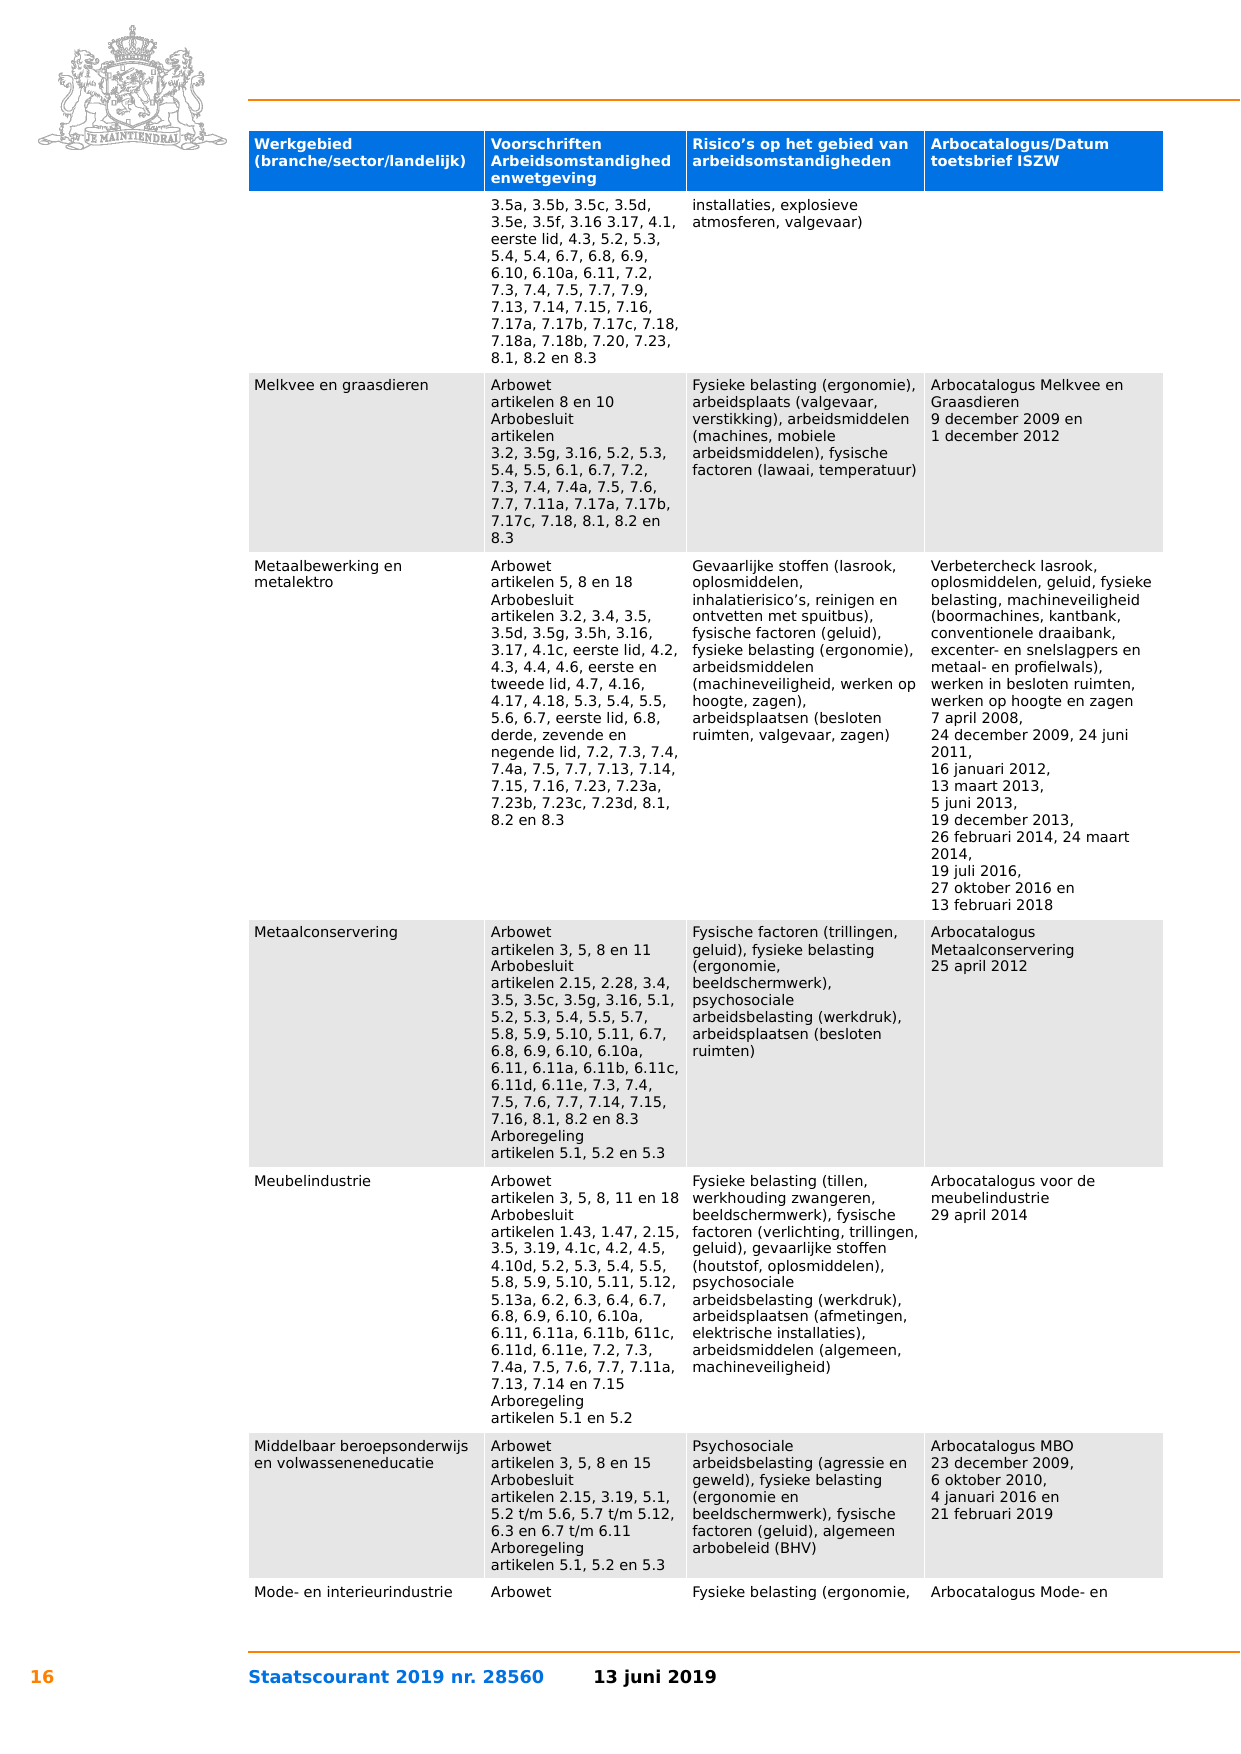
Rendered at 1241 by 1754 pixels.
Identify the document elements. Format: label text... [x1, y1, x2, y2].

table_cell Fysieke belasting (tillen, werkhouding zwangeren, beeldschermwerk), fysische factoren (verlichting, trillingen, geluid), gevaarlijke stoffen (houtstof, oplosmiddelen), psychosociale arbeidsbelasting (werkdruk), arbeidsplaatsen (afmetingen, elektrische installaties), arbeidsmiddelen (algemeen, machineveiligheid) [687, 1168, 924, 1432]
table_cell Arbowet artikelen 3, 5, 8 en 15 Arbobesluit artikelen 2.15, 3.19, 5.1, 5.2 t/m 5.6, 5.7 t/m 5.12, 6.3 en 6.7 t/m 6.11 Arboregeling artikelen 5.1, 5.2 en 5.3 [485, 1433, 686, 1578]
table_header Werkgebied (branche/sector/landelijk) [249, 131, 484, 191]
table_cell Melkvee en graasdieren [249, 373, 484, 552]
table_cell Arbowet artikelen 3, 5, 8 en 11 Arbobesluit artikelen 2.15, 2.28, 3.4, 3.5, 3.5c, 3.5g, 3.16, 5.1, 5.2, 5.3, 5.4, 5.5, 5.7, 5.8, 5.9, 5.10, 5.11, 6.7, 6.8, 6.9, 6.10, 6.10a, 6.11, 6.11a, 6.11b, 6.11c, 6.11d, 6.11e, 7.3, 7.4, 7.5, 7.6, 7.7, 7.14, 7.15, 7.16, 8.1, 8.2 en 8.3 Arboregeling artikelen 5.1, 5.2 en 5.3 [485, 920, 686, 1167]
table_cell Meubelindustrie [249, 1168, 484, 1432]
table_cell Metaalbewerking en metalektro [249, 553, 484, 919]
table_cell Fysische factoren (trillingen, geluid), fysieke belasting (ergonomie, beeldschermwerk), psychosociale arbeidsbelasting (werkdruk), arbeidsplaatsen (besloten ruimten) [687, 920, 924, 1167]
table_cell Metaalconservering [249, 920, 484, 1167]
table_cell Verbetercheck lasrook, oplosmiddelen, geluid, fysieke belasting, machineveiligheid (boormachines, kantbank, conventionele draaibank, excenter- en snelslagpers en metaal- en profielwals), werken in besloten ruimten, werken op hoogte en zagen 7 april 2008, 24 december 2009, 24 juni 2011, 16 januari 2012, 13 maart 2013, 5 juni 2013, 19 december 2013, 26 februari 2014, 24 maart 2014, 19 juli 2016, 27 oktober 2016 en 13 februari 2018 [925, 553, 1163, 919]
table_cell Arbocatalogus MBO 23 december 2009, 6 oktober 2010, 4 januari 2016 en 21 februari 2019 [925, 1433, 1163, 1578]
table_header Risico’s op het gebied van arbeidsomstandigheden [687, 131, 924, 191]
table_cell Fysieke belasting (ergonomie), arbeidsplaats (valgevaar, verstikking), arbeidsmiddelen (machines, mobiele arbeidsmiddelen), fysische factoren (lawaai, temperatuur) [687, 373, 924, 552]
table_cell Arbocatalogus voor de meubelindustrie 29 april 2014 [925, 1168, 1163, 1432]
table_cell Arbocatalogus Metaalconservering 25 april 2012 [925, 920, 1163, 1167]
table_cell Fysieke belasting (ergonomie, [687, 1579, 924, 1606]
table_cell Arbowet [485, 1579, 686, 1606]
table_cell Gevaarlijke stoffen (lasrook, oplosmiddelen, inhalatierisico’s, reinigen en ontvetten met spuitbus), fysische factoren (geluid), fysieke belasting (ergonomie), arbeidsmiddelen (machineveiligheid, werken op hoogte, zagen), arbeidsplaatsen (besloten ruimten, valgevaar, zagen) [687, 553, 924, 919]
table_cell [925, 192, 1163, 371]
picture [38, 25, 227, 150]
table_cell Arbowet artikelen 5, 8 en 18 Arbobesluit artikelen 3.2, 3.4, 3.5, 3.5d, 3.5g, 3.5h, 3.16, 3.17, 4.1c, eerste lid, 4.2, 4.3, 4.4, 4.6, eerste en tweede lid, 4.7, 4.16, 4.17, 4.18, 5.3, 5.4, 5.5, 5.6, 6.7, eerste lid, 6.8, derde, zevende en negende lid, 7.2, 7.3, 7.4, 7.4a, 7.5, 7.7, 7.13, 7.14, 7.15, 7.16, 7.23, 7.23a, 7.23b, 7.23c, 7.23d, 8.1, 8.2 en 8.3 [485, 553, 686, 919]
table_cell installaties, explosieve atmosferen, valgevaar) [687, 192, 924, 371]
table_cell Arbocatalogus Melkvee en Graasdieren 9 december 2009 en 1 december 2012 [925, 373, 1163, 552]
table_cell Arbowet artikelen 3, 5, 8, 11 en 18 Arbobesluit artikelen 1.43, 1.47, 2.15, 3.5, 3.19, 4.1c, 4.2, 4.5, 4.10d, 5.2, 5.3, 5.4, 5.5, 5.8, 5.9, 5.10, 5.11, 5.12, 5.13a, 6.2, 6.3, 6.4, 6.7, 6.8, 6.9, 6.10, 6.10a, 6.11, 6.11a, 6.11b, 611c, 6.11d, 6.11e, 7.2, 7.3, 7.4a, 7.5, 7.6, 7.7, 7.11a, 7.13, 7.14 en 7.15 Arboregeling artikelen 5.1 en 5.2 [485, 1168, 686, 1432]
table_header Arbocatalogus/Datum toetsbrief ISZW [925, 131, 1163, 191]
table_header Voorschriften Arbeidsomstandighedenwetgeving [485, 131, 686, 191]
table_cell Psychosociale arbeidsbelasting (agressie en geweld), fysieke belasting (ergonomie en beeldschermwerk), fysische factoren (geluid), algemeen arbobeleid (BHV) [687, 1433, 924, 1578]
table_cell Arbocatalogus Mode- en [925, 1579, 1163, 1606]
table_cell Mode- en interieurindustrie [249, 1579, 484, 1606]
table_cell Arbowet artikelen 8 en 10 Arbobesluit artikelen 3.2, 3.5g, 3.16, 5.2, 5.3, 5.4, 5.5, 6.1, 6.7, 7.2, 7.3, 7.4, 7.4a, 7.5, 7.6, 7.7, 7.11a, 7.17a, 7.17b, 7.17c, 7.18, 8.1, 8.2 en 8.3 [485, 373, 686, 552]
table_cell [249, 192, 484, 371]
table_cell 3.5a, 3.5b, 3.5c, 3.5d, 3.5e, 3.5f, 3.16 3.17, 4.1, eerste lid, 4.3, 5.2, 5.3, 5.4, 5.4, 6.7, 6.8, 6.9, 6.10, 6.10a, 6.11, 7.2, 7.3, 7.4, 7.5, 7.7, 7.9, 7.13, 7.14, 7.15, 7.16, 7.17a, 7.17b, 7.17c, 7.18, 7.18a, 7.18b, 7.20, 7.23, 8.1, 8.2 en 8.3 [485, 192, 686, 371]
table_cell Middelbaar beroepsonderwijs en volwasseneneducatie [249, 1433, 484, 1578]
